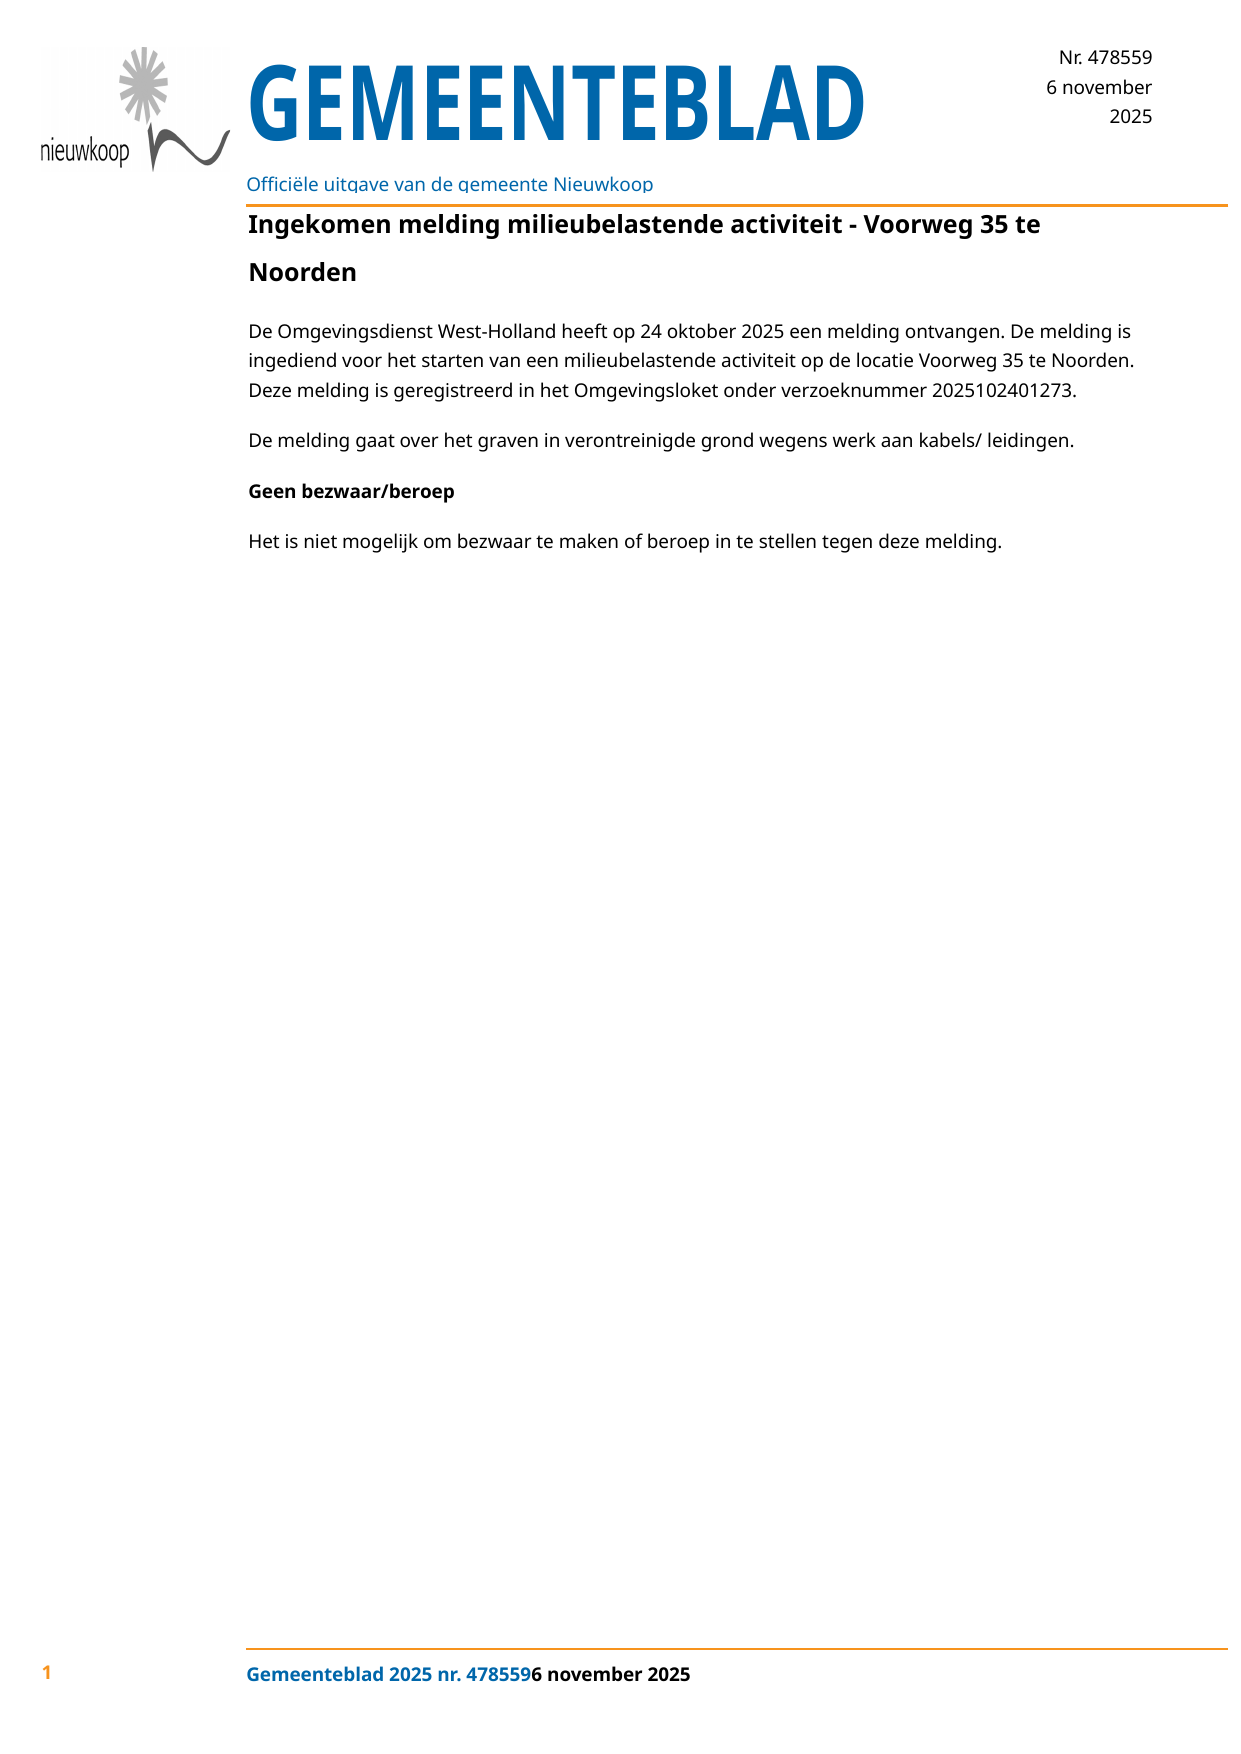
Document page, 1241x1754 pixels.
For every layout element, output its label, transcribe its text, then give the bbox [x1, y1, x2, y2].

text Ingekomen melding milieubelastende activiteit - Voorweg 35 te Noorden [248, 207, 1152, 288]
text Geen bezwaar/beroep [248, 478, 1152, 504]
text De melding gaat over het graven in verontreinigde grond wegens werk aan kabels/ leidingen. [248, 427, 1152, 453]
text Het is niet mogelijk om bezwaar te maken of beroep in te stellen tegen deze melding. [248, 528, 1152, 554]
picture [41, 47, 231, 172]
text De Omgevingsdienst West-Holland heeft op 24 oktober 2025 een melding ontvangen. De melding is ingediend voor het starten van een milieubelastende activiteit op de locatie Voorweg 35 te Noorden. Deze melding is geregistreerd in het Omgevingsloket onder verzoeknummer 2025102401273. [248, 318, 1152, 403]
